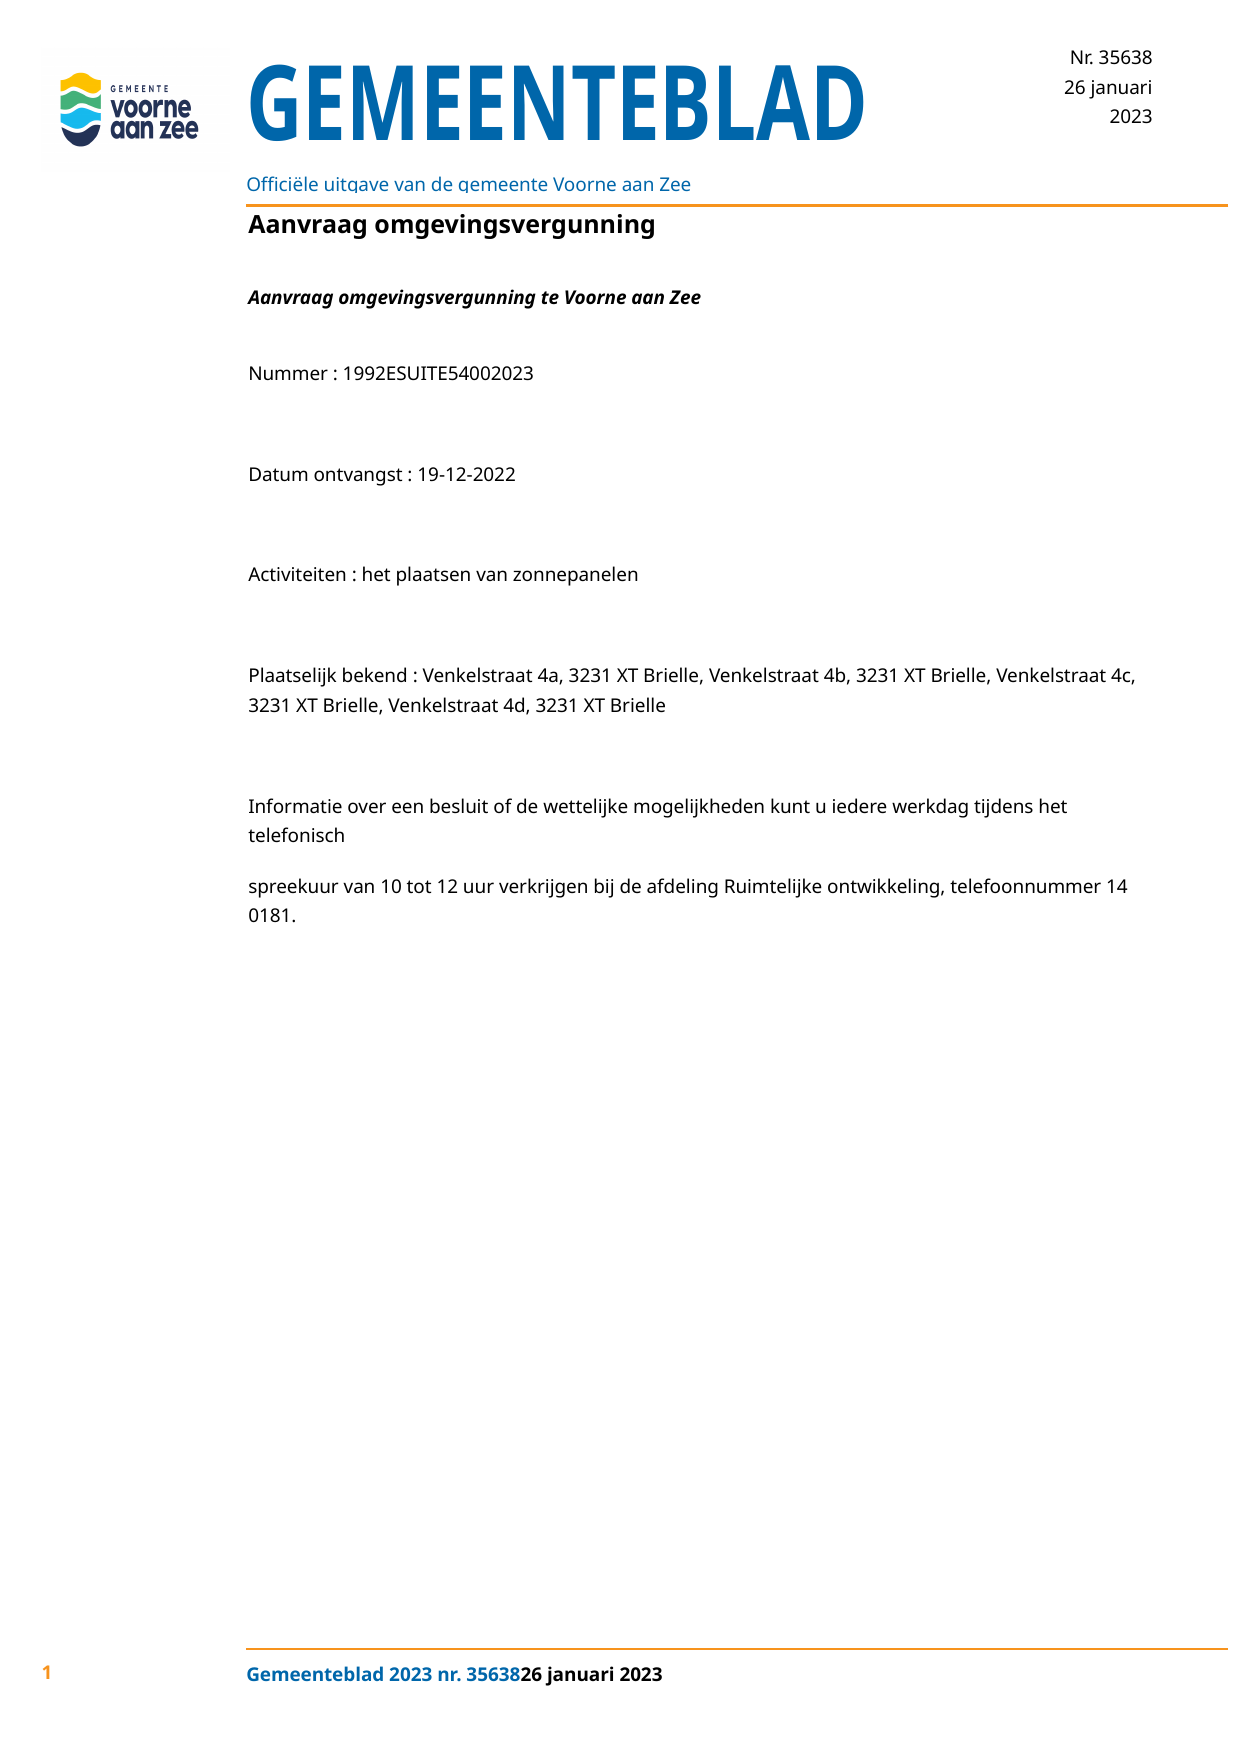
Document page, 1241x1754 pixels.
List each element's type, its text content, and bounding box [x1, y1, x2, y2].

text Aanvraag omgevingsvergunning te Voorne aan Zee [248, 284, 1152, 309]
text spreekuur van 10 tot 12 uur verkrijgen bij de afdeling Ruimtelijke ontwikkeling, telefoonnummer 14 0181. [248, 873, 1152, 928]
text Aanvraag omgevingsvergunning [248, 207, 1152, 241]
picture [41, 47, 231, 172]
text Nummer : 1992ESUITE54002023 [248, 360, 1152, 386]
text Informatie over een besluit of de wettelijke mogelijkheden kunt u iedere werkdag tijdens het telefonisch [248, 793, 1152, 848]
text Plaatselijk bekend : Venkelstraat 4a, 3231 XT Brielle, Venkelstraat 4b, 3231 XT Brielle, Venkelstraat 4c, 3231 XT Brielle, Venkelstraat 4d, 3231 XT Brielle [248, 662, 1152, 718]
text Datum ontvangst : 19-12-2022 [248, 461, 1152, 487]
text Activiteiten : het plaatsen van zonnepanelen [248, 562, 1152, 587]
